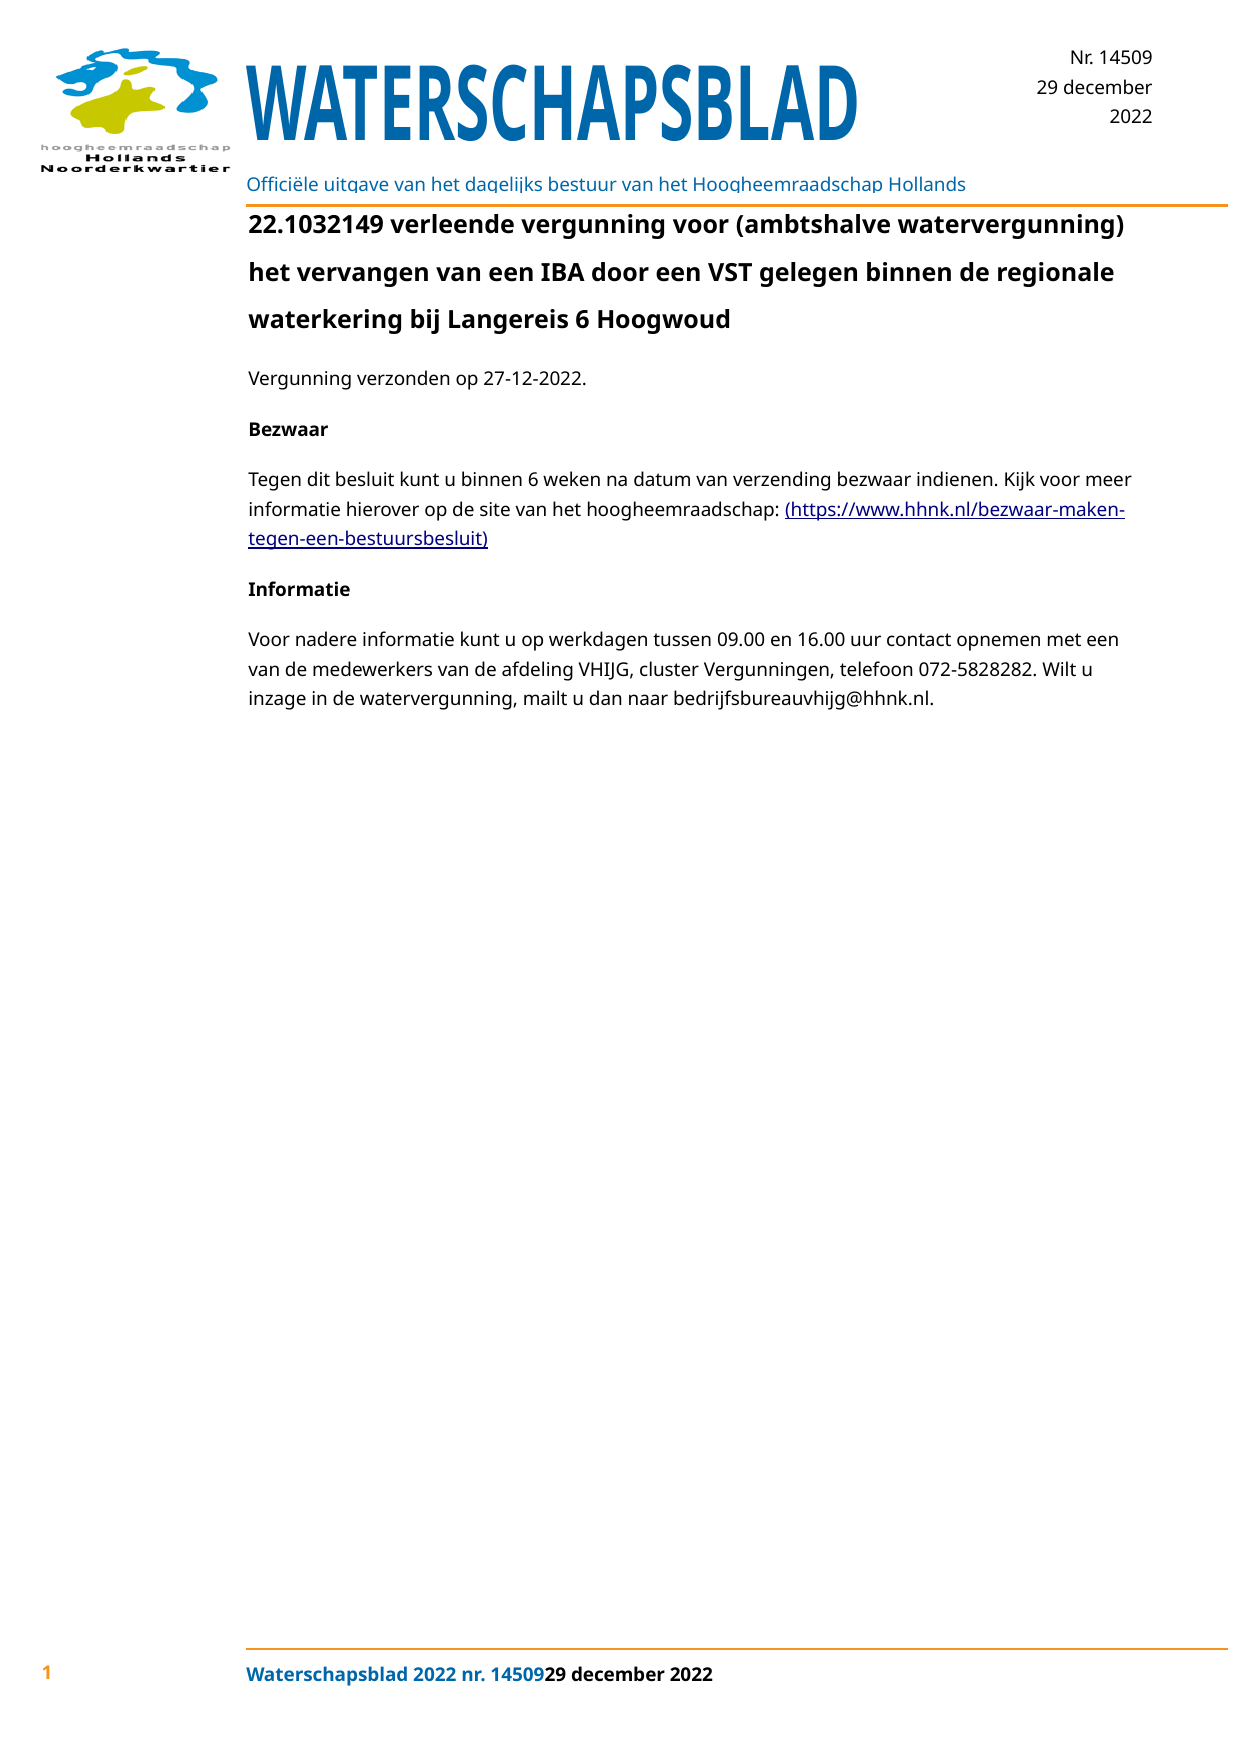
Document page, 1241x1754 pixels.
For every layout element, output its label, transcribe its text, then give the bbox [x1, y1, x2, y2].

text Bezwaar [248, 416, 1152, 442]
text Tegen dit besluit kunt u binnen 6 weken na datum van verzending bezwaar indienen. Kijk voor meer informatie hierover op de site van het hoogheemraadschap: (https://www.hhnk.nl/bezwaar-maken-tegen-een-bestuursbesluit) [248, 466, 1152, 551]
text 22.1032149 verleende vergunning voor (ambtshalve watervergunning) het vervangen van een IBA door een VST gelegen binnen de regionale waterkering bij Langereis 6 Hoogwoud [248, 207, 1152, 336]
text Vergunning verzonden op 27-12-2022. [248, 366, 1152, 391]
picture [41, 47, 231, 172]
text Informatie [248, 576, 1152, 602]
text Voor nadere informatie kunt u op werkdagen tussen 09.00 en 16.00 uur contact opnemen met een van de medewerkers van de afdeling VHIJG, cluster Vergunningen, telefoon 072-5828282. Wilt u inzage in de watervergunning, mailt u dan naar bedrijfsbureauvhijg@hhnk.nl. [248, 626, 1152, 711]
